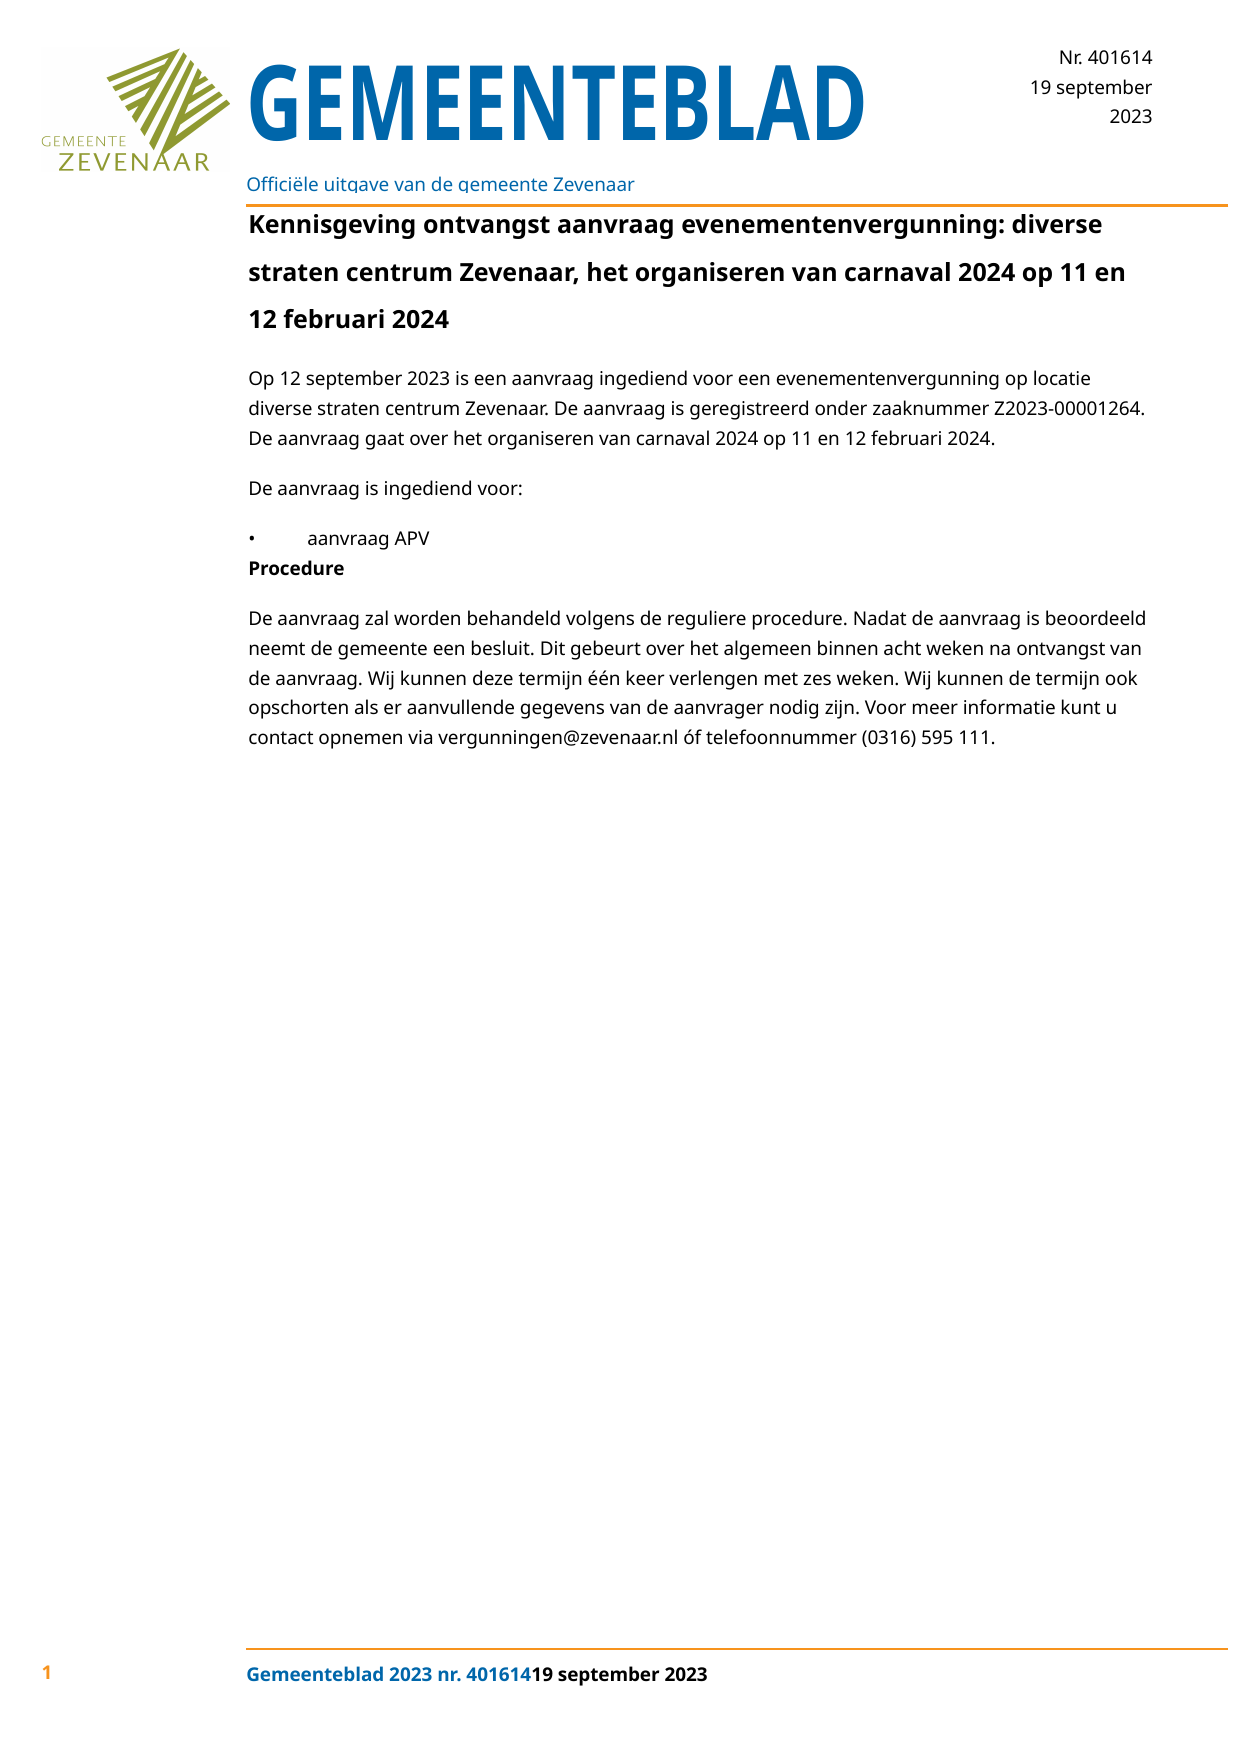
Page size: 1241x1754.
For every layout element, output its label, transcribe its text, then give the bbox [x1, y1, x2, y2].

text De aanvraag is ingediend voor: [248, 475, 1152, 501]
list aanvraag APV [248, 526, 1152, 551]
picture [41, 47, 231, 172]
text Kennisgeving ontvangst aanvraag evenementenvergunning: diverse straten centrum Zevenaar, het organiseren van carnaval 2024 op 11 en 12 februari 2024 [248, 207, 1152, 336]
text Op 12 september 2023 is een aanvraag ingediend voor een evenementenvergunning op locatie diverse straten centrum Zevenaar. De aanvraag is geregistreerd onder zaaknummer Z2023-00001264. De aanvraag gaat over het organiseren van carnaval 2024 op 11 en 12 februari 2024. [248, 366, 1152, 450]
text De aanvraag zal worden behandeld volgens de reguliere procedure. Nadat de aanvraag is beoordeeld neemt de gemeente een besluit. Dit gebeurt over het algemeen binnen acht weken na ontvangst van de aanvraag. Wij kunnen deze termijn één keer verlengen met zes weken. Wij kunnen de termijn ook opschorten als er aanvullende gegevens van de aanvrager nodig zijn. Voor meer informatie kunt u contact opnemen via vergunningen@zevenaar.nl óf telefoonnummer (0316) 595 111. [248, 606, 1152, 749]
text Procedure [248, 555, 1152, 581]
